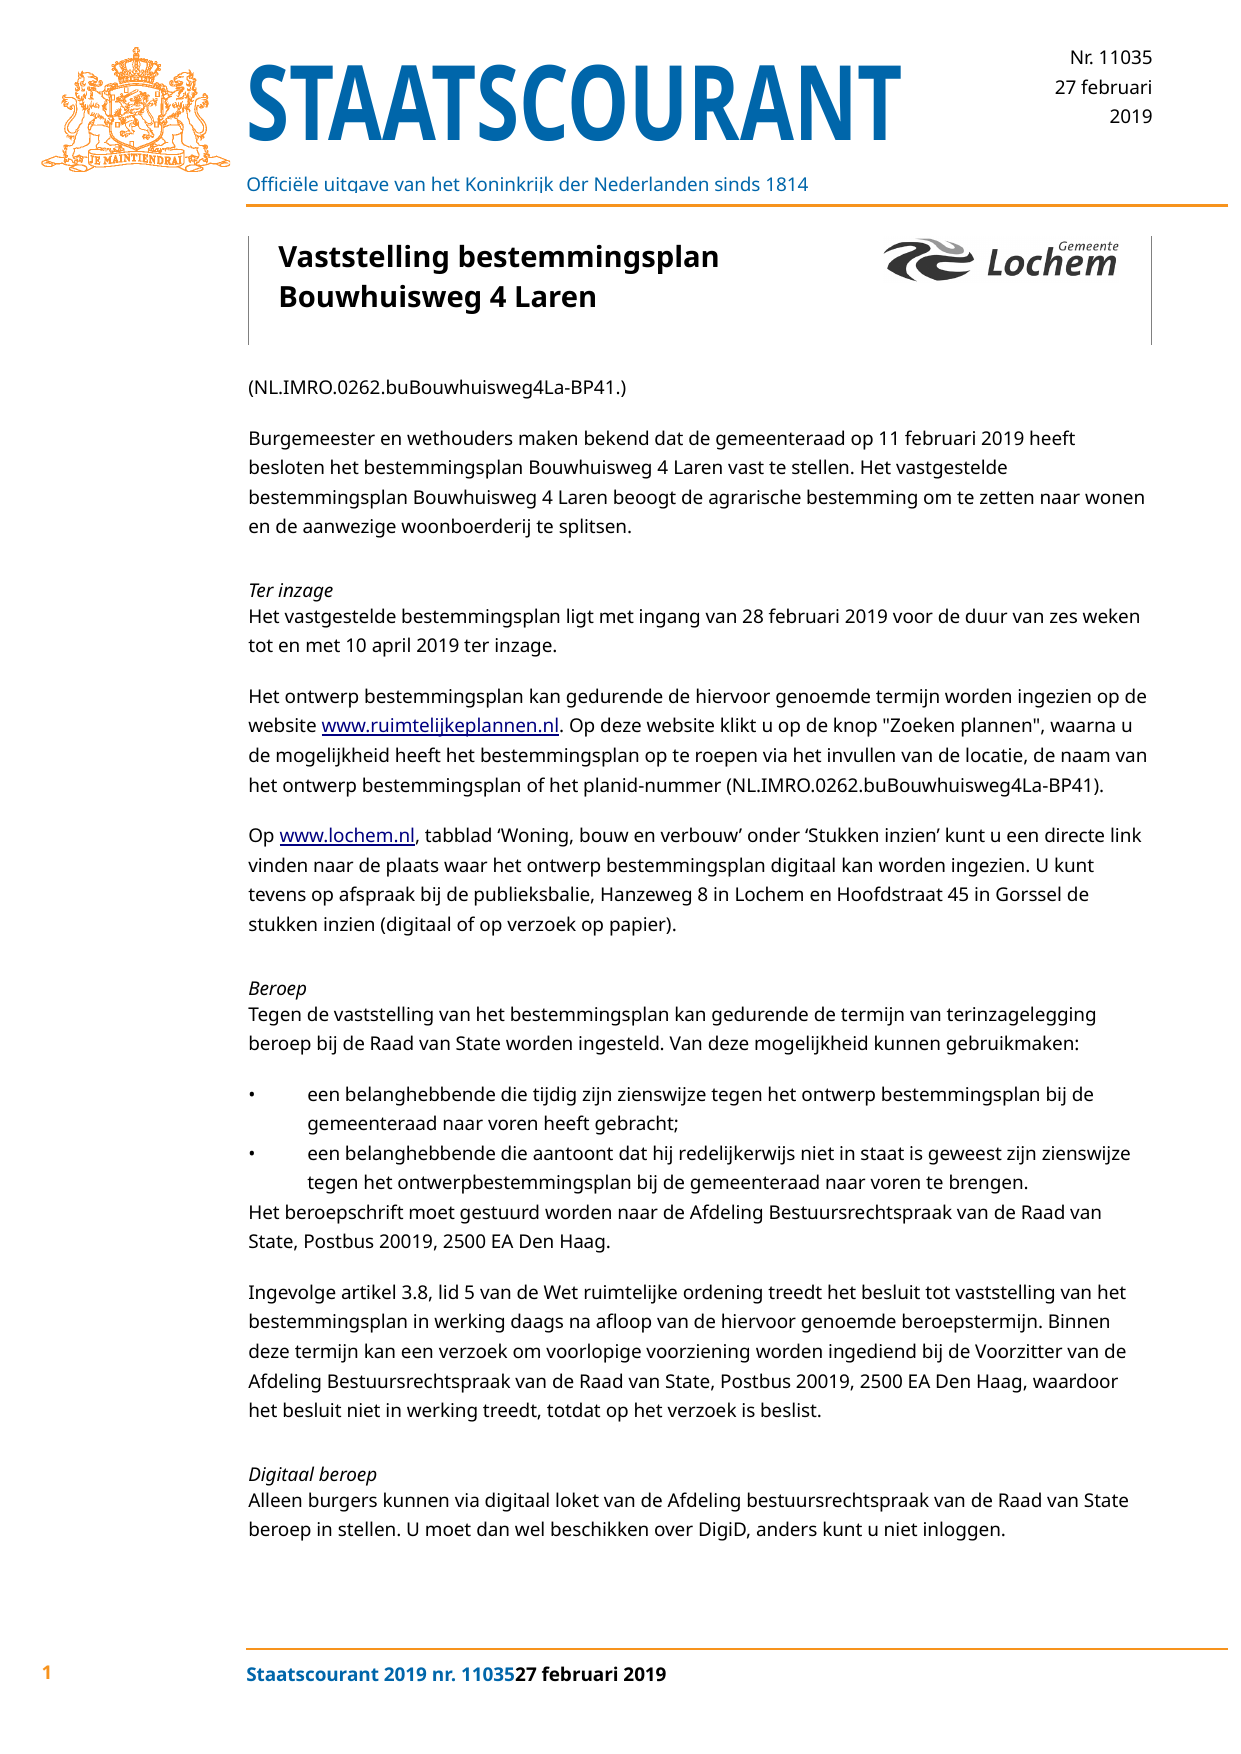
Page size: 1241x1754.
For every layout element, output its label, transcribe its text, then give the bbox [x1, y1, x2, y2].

list een belanghebbende die tijdig zijn zienswijze tegen het ontwerp bestemmingsplan bij de gemeenteraad naar voren heeft gebracht; [248, 1081, 1152, 1136]
text Het ontwerp bestemmingsplan kan gedurende de hiervoor genoemde termijn worden ingezien op de website www.ruimtelijkeplannen.nl. Op deze website klikt u op de knop "Zoeken plannen", waarna u de mogelijkheid heeft het bestemmingsplan op te roepen via het invullen van de locatie, de naam van het ontwerp bestemmingsplan of het planid-nummer (NL.IMRO.0262.buBouwhuisweg4La-BP41). [248, 683, 1152, 798]
text Op www.lochem.nl, tabblad ‘Woning, bouw en verbouw’ onder ‘Stukken inzien’ kunt u een directe link vinden naar de plaats waar het ontwerp bestemmingsplan digitaal kan worden ingezien. U kunt tevens op afspraak bij de publieksbalie, Hanzeweg 8 in Lochem en Hoofdstraat 45 in Gorssel de stukken inzien (digitaal of op verzoek op papier). [248, 822, 1152, 937]
picture [41, 47, 231, 172]
text (NL.IMRO.0262.buBouwhuisweg4La-BP41.) [248, 374, 1152, 400]
text Het beroepschrift moet gestuurd worden naar de Afdeling Bestuursrechtspraak van de Raad van State, Postbus 20019, 2500 EA Den Haag. [248, 1199, 1152, 1254]
table_header Vaststelling bestemmingsplan Bouwhuisweg 4 Laren [249, 236, 850, 345]
picture [882, 236, 1119, 283]
text Burgemeester en wethouders maken bekend dat de gemeenteraad op 11 februari 2019 heeft besloten het bestemmingsplan Bouwhuisweg 4 Laren vast te stellen. Het vastgestelde bestemmingsplan Bouwhuisweg 4 Laren beoogt de agrarische bestemming om te zetten naar wonen en de aanwezige woonboerderij te splitsen. [248, 425, 1152, 539]
list een belanghebbende die aantoont dat hij redelijkerwijs niet in staat is geweest zijn zienswijze tegen het ontwerpbestemmingsplan bij de gemeenteraad naar voren te brengen. [248, 1140, 1152, 1195]
text Beroep [248, 975, 1152, 1001]
text Alleen burgers kunnen via digitaal loket van de Afdeling bestuursrechtspraak van de Raad van State beroep in stellen. U moet dan wel beschikken over DigiD, anders kunt u niet inloggen. [248, 1487, 1152, 1542]
text Het vastgestelde bestemmingsplan ligt met ingang van 28 februari 2019 voor de duur van zes weken tot en met 10 april 2019 ter inzage. [248, 603, 1152, 658]
text Ingevolge artikel 3.8, lid 5 van de Wet ruimtelijke ordening treedt het besluit tot vaststelling van het bestemmingsplan in werking daags na afloop van de hiervoor genoemde beroepstermijn. Binnen deze termijn kan een verzoek om voorlopige voorziening worden ingediend bij de Voorzitter van de Afdeling Bestuursrechtspraak van de Raad van State, Postbus 20019, 2500 EA Den Haag, waardoor het besluit niet in werking treedt, totdat op het verzoek is beslist. [248, 1279, 1152, 1423]
table_header [850, 236, 1151, 345]
text Ter inzage [248, 577, 1152, 603]
text Tegen de vaststelling van het bestemmingsplan kan gedurende de termijn van terinzagelegging beroep bij de Raad van State worden ingesteld. Van deze mogelijkheid kunnen gebruikmaken: [248, 1001, 1152, 1056]
text Digitaal beroep [248, 1461, 1152, 1487]
